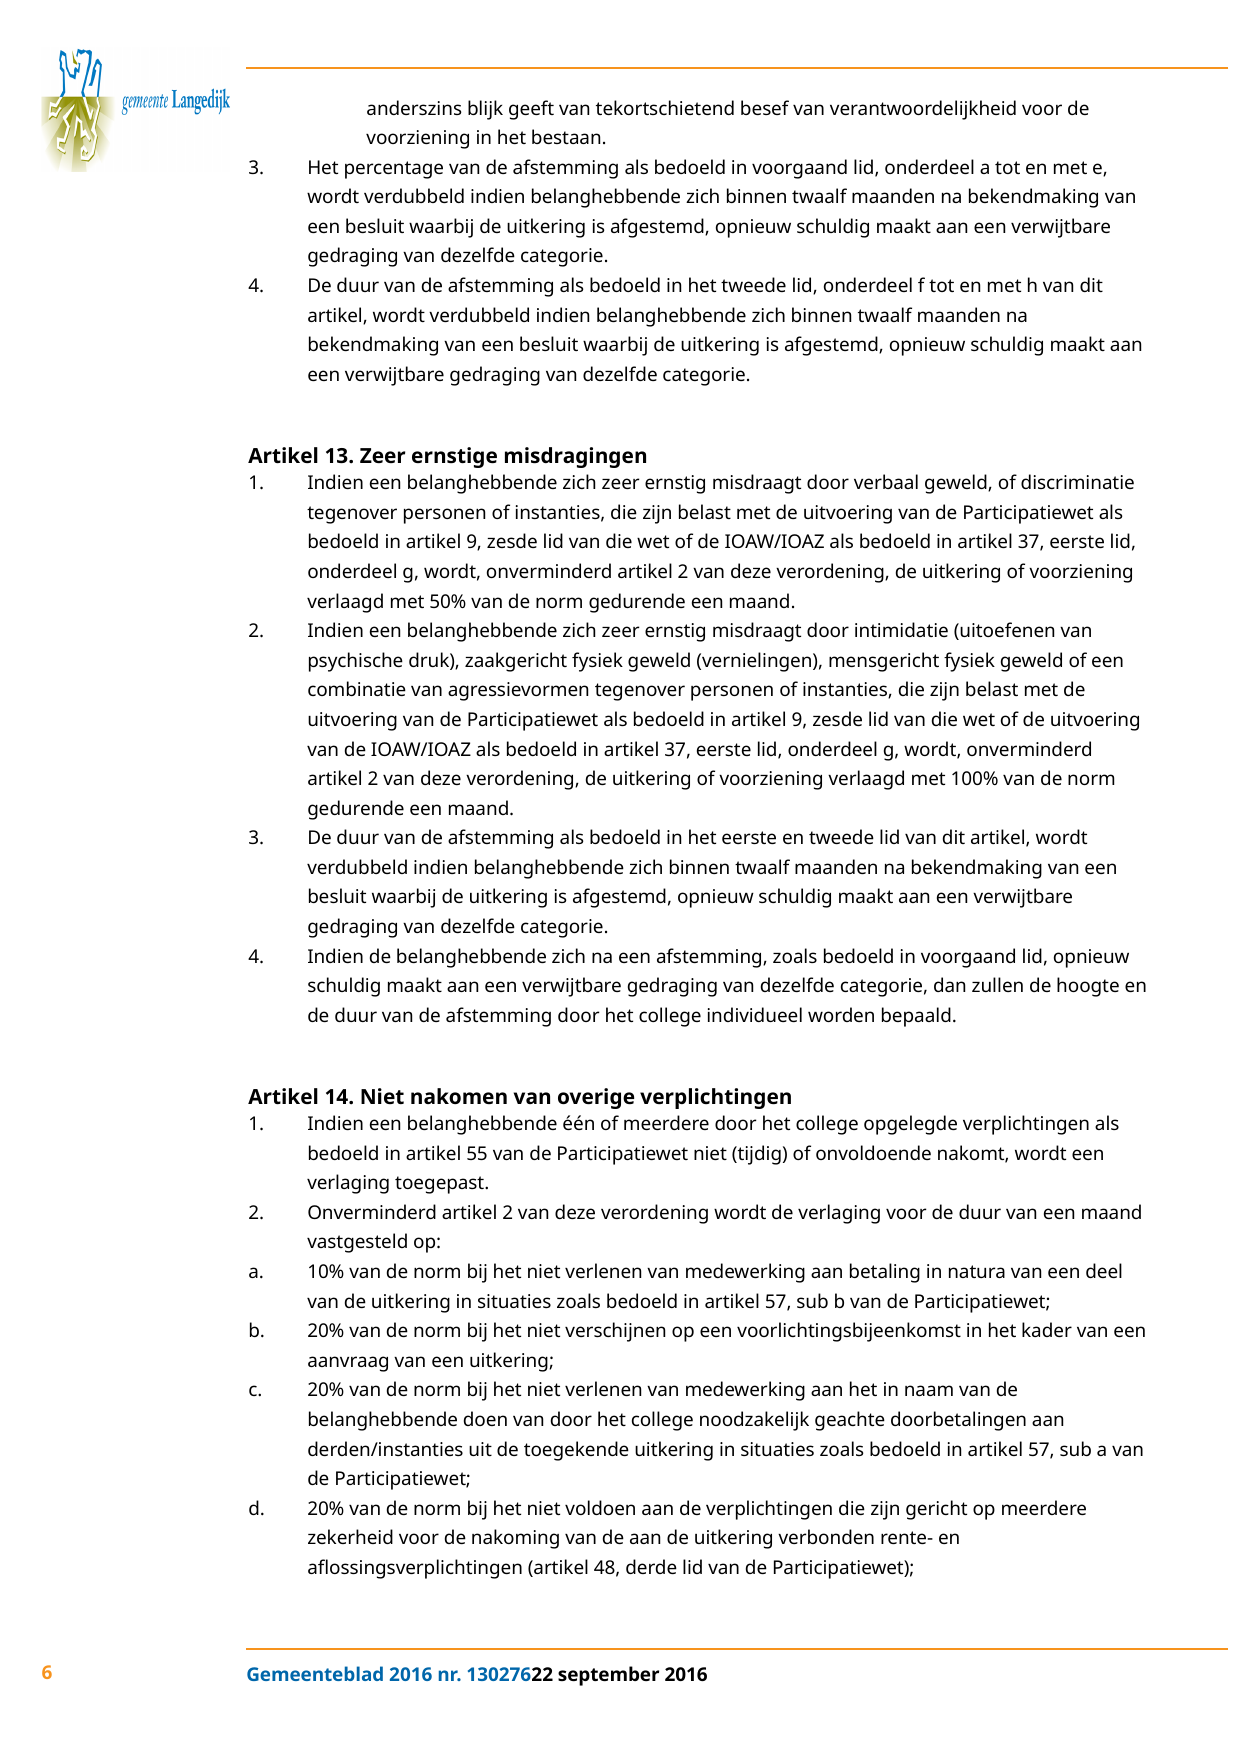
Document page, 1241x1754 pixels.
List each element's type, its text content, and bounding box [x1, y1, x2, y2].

list Indien een belanghebbende zich zeer ernstig misdraagt door intimidatie (uitoefenen van psychische druk), zaakgericht fysiek geweld (vernielingen), mensgericht fysiek geweld of een combinatie van agressievormen tegenover personen of instanties, die zijn belast met de uitvoering van de Participatiewet als bedoeld in artikel 9, zesde lid van die wet of de uitvoering van de IOAW/IOAZ als bedoeld in artikel 37, eerste lid, onderdeel g, wordt, onverminderd artikel 2 van deze verordening, de uitkering of voorziening verlaagd met 100% van de norm gedurende een maand. [248, 617, 1152, 821]
list Indien een belanghebbende één of meerdere door het college opgelegde verplichtingen als bedoeld in artikel 55 van de Participatiewet niet (tijdig) of onvoldoende nakomt, wordt een verlaging toegepast. [248, 1110, 1152, 1195]
list 20% van de norm bij het niet verschijnen op een voorlichtingsbijeenkomst in het kader van een aanvraag van een uitkering; [248, 1317, 1152, 1373]
list De duur van de afstemming als bedoeld in het tweede lid, onderdeel f tot en met h van dit artikel, wordt verdubbeld indien belanghebbende zich binnen twaalf maanden na bekendmaking van een besluit waarbij de uitkering is afgestemd, opnieuw schuldig maakt aan een verwijtbare gedraging van dezelfde categorie. [248, 272, 1152, 387]
text Artikel 14. Niet nakomen van overige verplichtingen [248, 1082, 1152, 1110]
list Het percentage van de afstemming als bedoeld in voorgaand lid, onderdeel a tot en met e, wordt verdubbeld indien belanghebbende zich binnen twaalf maanden na bekendmaking van een besluit waarbij de uitkering is afgestemd, opnieuw schuldig maakt aan een verwijtbare gedraging van dezelfde categorie. [248, 154, 1152, 268]
list 10% van de norm bij het niet verlenen van medewerking aan betaling in natura van een deel van de uitkering in situaties zoals bedoeld in artikel 57, sub b van de Participatiewet; [248, 1258, 1152, 1314]
text Artikel 13. Zeer ernstige misdragingen [248, 441, 1152, 469]
list Indien de belanghebbende zich na een afstemming, zoals bedoeld in voorgaand lid, opnieuw schuldig maakt aan een verwijtbare gedraging van dezelfde categorie, dan zullen de hoogte en de duur van de afstemming door het college individueel worden bepaald. [248, 943, 1152, 1028]
list 20% van de norm bij het niet verlenen van medewerking aan het in naam van de belanghebbende doen van door het college noodzakelijk geachte doorbetalingen aan derden/instanties uit de toegekende uitkering in situaties zoals bedoeld in artikel 57, sub a van de Participatiewet; [248, 1377, 1152, 1491]
list 20% van de norm bij het niet voldoen aan de verplichtingen die zijn gericht op meerdere zekerheid voor de nakoming van de aan de uitkering verbonden rente- en aflossingsverplichtingen (artikel 48, derde lid van de Participatiewet); [248, 1495, 1152, 1580]
list De duur van de afstemming als bedoeld in het eerste en tweede lid van dit artikel, wordt verdubbeld indien belanghebbende zich binnen twaalf maanden na bekendmaking van een besluit waarbij de uitkering is afgestemd, opnieuw schuldig maakt aan een verwijtbare gedraging van dezelfde categorie. [248, 824, 1152, 939]
list Indien een belanghebbende zich zeer ernstig misdraagt door verbaal geweld, of discriminatie tegenover personen of instanties, die zijn belast met de uitvoering van de Participatiewet als bedoeld in artikel 9, zesde lid van die wet of de IOAW/IOAZ als bedoeld in artikel 37, eerste lid, onderdeel g, wordt, onverminderd artikel 2 van deze verordening, de uitkering of voorziening verlaagd met 50% van de norm gedurende een maand. [248, 469, 1152, 613]
list anderszins blijk geeft van tekortschietend besef van verantwoordelijkheid voor de voorziening in het bestaan. [307, 95, 1152, 150]
picture [41, 47, 231, 172]
list Onverminderd artikel 2 van deze verordening wordt de verlaging voor de duur van een maand vastgesteld op: [248, 1199, 1152, 1254]
